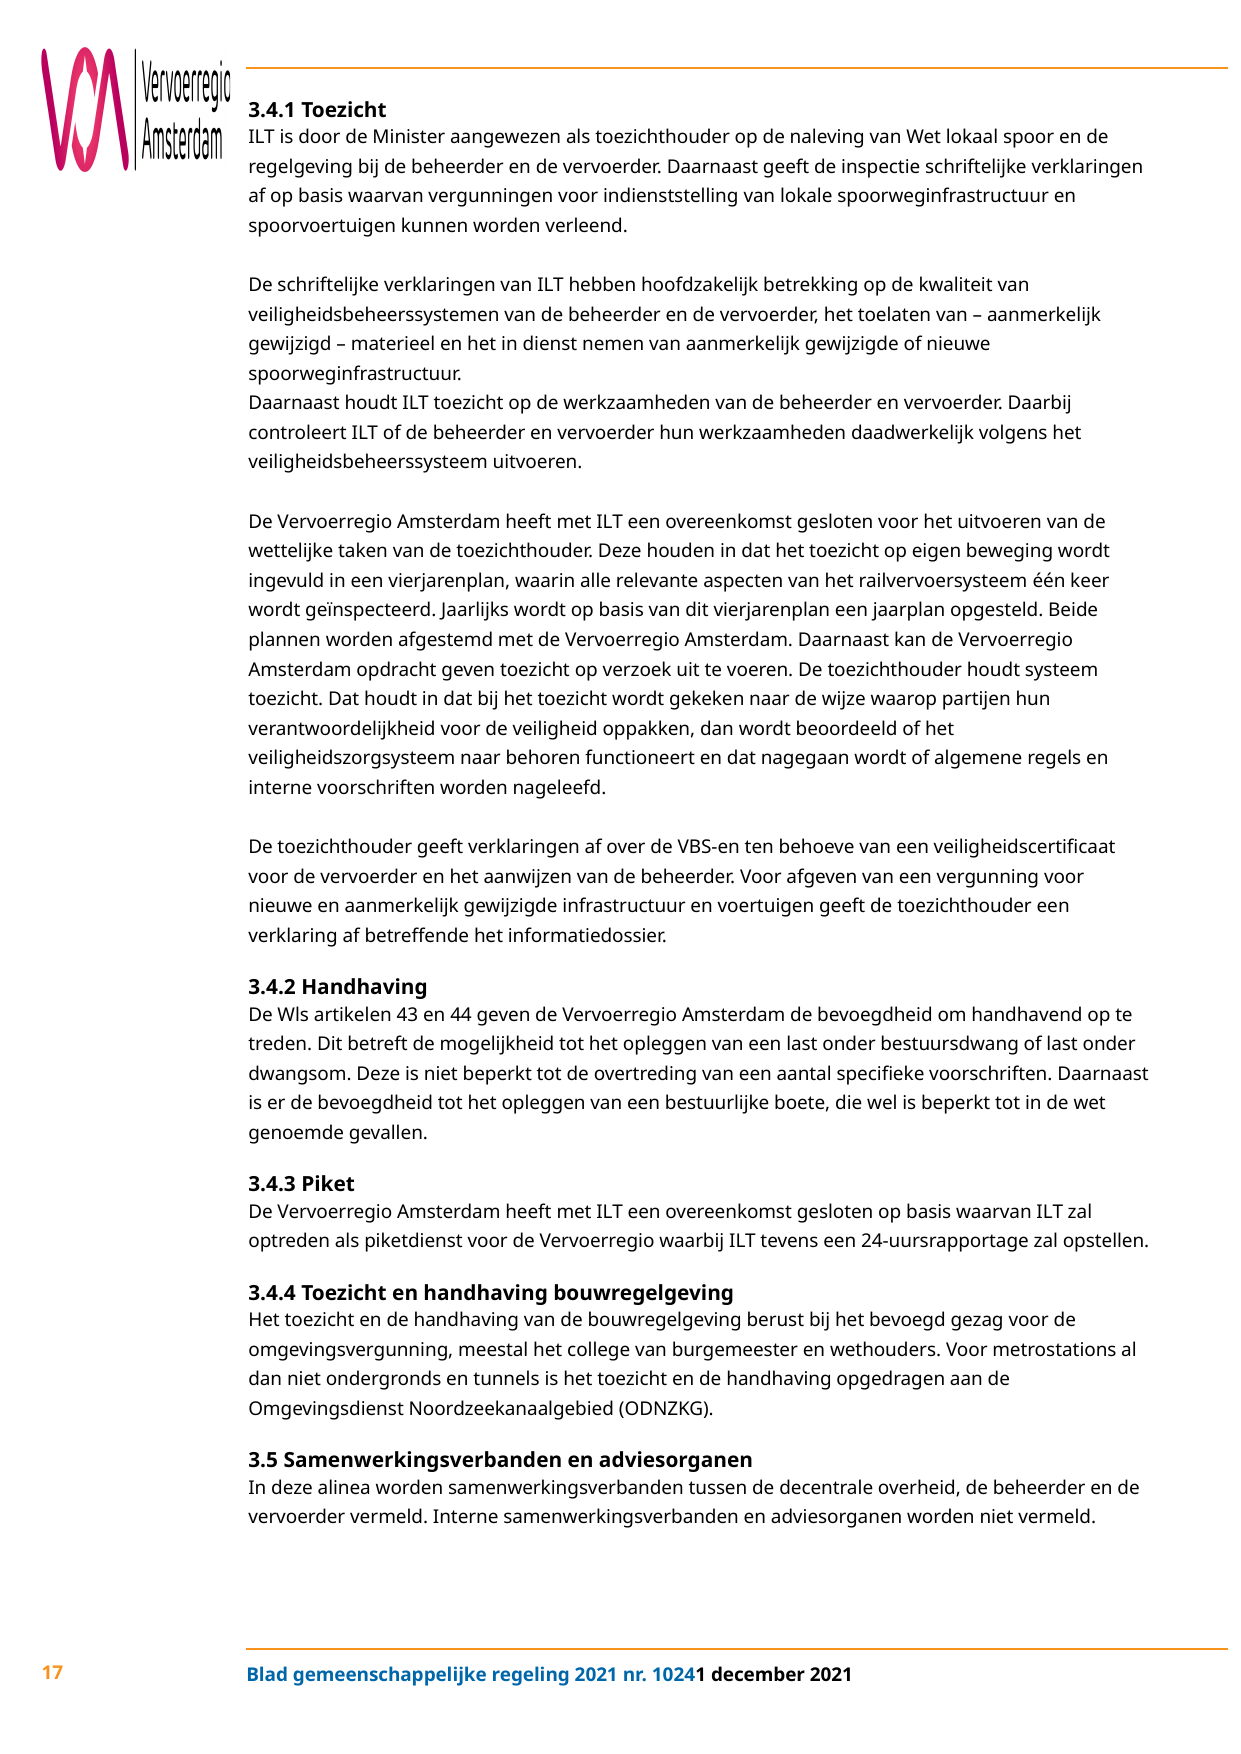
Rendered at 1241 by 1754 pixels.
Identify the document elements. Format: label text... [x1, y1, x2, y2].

text 3.4.1 Toezicht [248, 95, 1152, 123]
text De Vervoerregio Amsterdam heeft met ILT een overeenkomst gesloten op basis waarvan ILT zal optreden als piketdienst voor de Vervoerregio waarbij ILT tevens een 24-uursrapportage zal opstellen. [248, 1198, 1152, 1253]
text ILT is door de Minister aangewezen als toezichthouder op de naleving van Wet lokaal spoor en de regelgeving bij de beheerder en de vervoerder. Daarnaast geeft de inspectie schriftelijke verklaringen af op basis waarvan vergunningen voor indienststelling van lokale spoorweginfrastructuur en spoorvoertuigen kunnen worden verleend. [248, 123, 1152, 238]
text Het toezicht en de handhaving van de bouwregelgeving berust bij het bevoegd gezag voor de omgevingsvergunning, meestal het college van burgemeester en wethouders. Voor metrostations al dan niet ondergronds en tunnels is het toezicht en de handhaving opgedragen aan de Omgevingsdienst Noordzeekanaalgebied (ODNZKG). [248, 1306, 1152, 1421]
text De Vervoerregio Amsterdam heeft met ILT een overeenkomst gesloten voor het uitvoeren van de wettelijke taken van de toezichthouder. Deze houden in dat het toezicht op eigen beweging wordt ingevuld in een vierjarenplan, waarin alle relevante aspecten van het railvervoersysteem één keer wordt geïnspecteerd. Jaarlijks wordt op basis van dit vierjarenplan een jaarplan opgesteld. Beide plannen worden afgestemd met de Vervoerregio Amsterdam. Daarnaast kan de Vervoerregio Amsterdam opdracht geven toezicht op verzoek uit te voeren. De toezichthouder houdt systeem toezicht. Dat houdt in dat bij het toezicht wordt gekeken naar de wijze waarop partijen hun verantwoordelijkheid voor de veiligheid oppakken, dan wordt beoordeeld of het veiligheidszorgsysteem naar behoren functioneert en dat nagegaan wordt of algemene regels en interne voorschriften worden nageleefd. [248, 508, 1152, 800]
text Daarnaast houdt ILT toezicht op de werkzaamheden van de beheerder en vervoerder. Daarbij controleert ILT of de beheerder en vervoerder hun werkzaamheden daadwerkelijk volgens het veiligheidsbeheerssysteem uitvoeren. [248, 389, 1152, 474]
text 3.5 Samenwerkingsverbanden en adviesorganen [248, 1446, 1152, 1474]
text In deze alinea worden samenwerkingsverbanden tussen de decentrale overheid, de beheerder en de vervoerder vermeld. Interne samenwerkingsverbanden en adviesorganen worden niet vermeld. [248, 1474, 1152, 1529]
text 3.4.2 Handhaving [248, 972, 1152, 1001]
text 3.4.4 Toezicht en handhaving bouwregelgeving [248, 1278, 1152, 1306]
text 3.4.3 Piket [248, 1169, 1152, 1198]
picture [41, 47, 231, 172]
text De toezichthouder geeft verklaringen af over de VBS-en ten behoeve van een veiligheidscertificaat voor de vervoerder en het aanwijzen van de beheerder. Voor afgeven van een vergunning voor nieuwe en aanmerkelijk gewijzigde infrastructuur en voertuigen geeft de toezichthouder een verklaring af betreffende het informatiedossier. [248, 833, 1152, 948]
text De schriftelijke verklaringen van ILT hebben hoofdzakelijk betrekking op de kwaliteit van veiligheidsbeheerssystemen van de beheerder en de vervoerder, het toelaten van – aanmerkelijk gewijzigd – materieel en het in dienst nemen van aanmerkelijk gewijzigde of nieuwe spoorweginfrastructuur. [248, 271, 1152, 386]
text De Wls artikelen 43 en 44 geven de Vervoerregio Amsterdam de bevoegdheid om handhavend op te treden. Dit betreft de mogelijkheid tot het opleggen van een last onder bestuursdwang of last onder dwangsom. Deze is niet beperkt tot de overtreding van een aantal specifieke voorschriften. Daarnaast is er de bevoegdheid tot het opleggen van een bestuurlijke boete, die wel is beperkt tot in de wet genoemde gevallen. [248, 1001, 1152, 1145]
